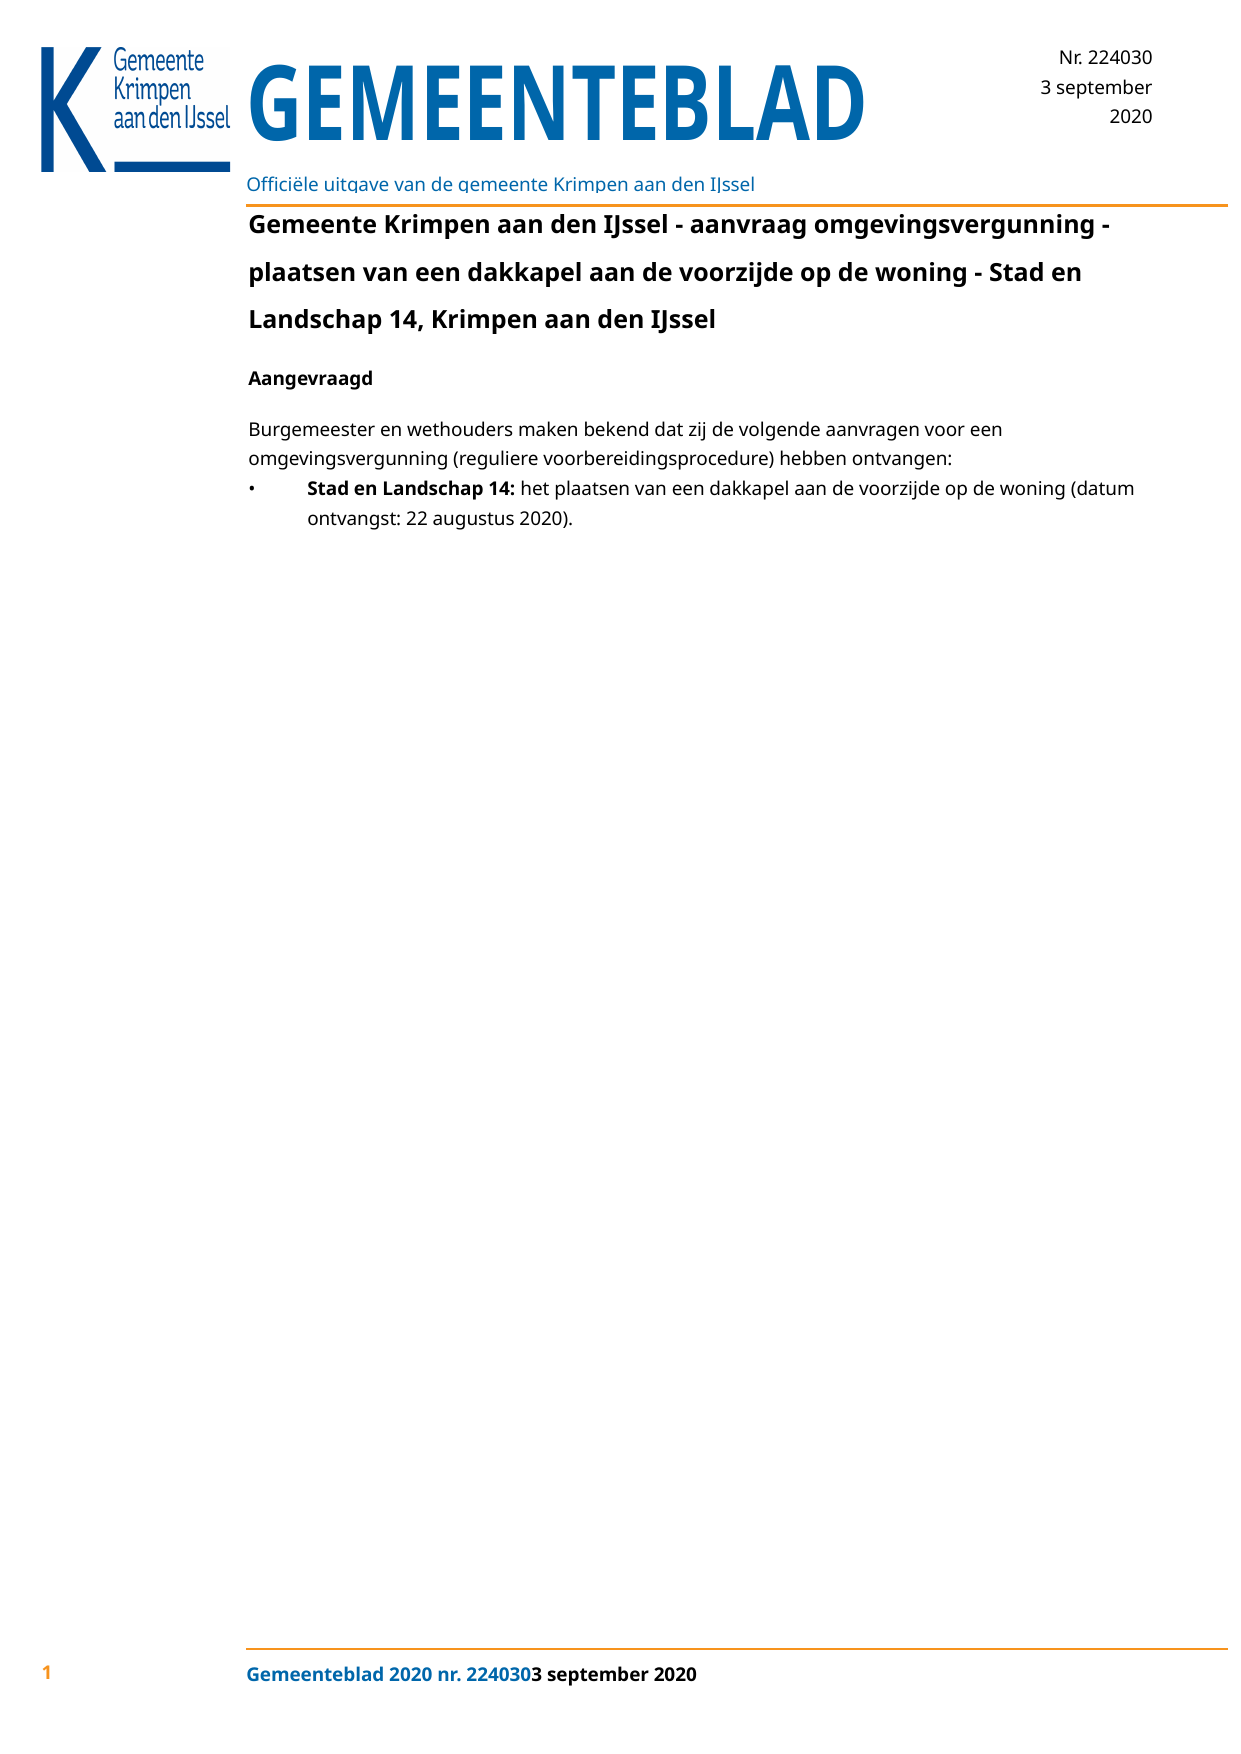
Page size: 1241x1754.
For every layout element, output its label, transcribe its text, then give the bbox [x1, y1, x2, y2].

picture [41, 47, 231, 172]
text Burgemeester en wethouders maken bekend dat zij de volgende aanvragen voor een omgevingsvergunning (reguliere voorbereidingsprocedure) hebben ontvangen: [248, 416, 1152, 471]
text Gemeente Krimpen aan den IJssel - aanvraag omgevingsvergunning - plaatsen van een dakkapel aan de voorzijde op de woning - Stad en Landschap 14, Krimpen aan den IJssel [248, 207, 1152, 336]
list Stad en Landschap 14: het plaatsen van een dakkapel aan de voorzijde op de woning (datum ontvangst: 22 augustus 2020). [248, 475, 1152, 530]
text Aangevraagd [248, 366, 1152, 391]
